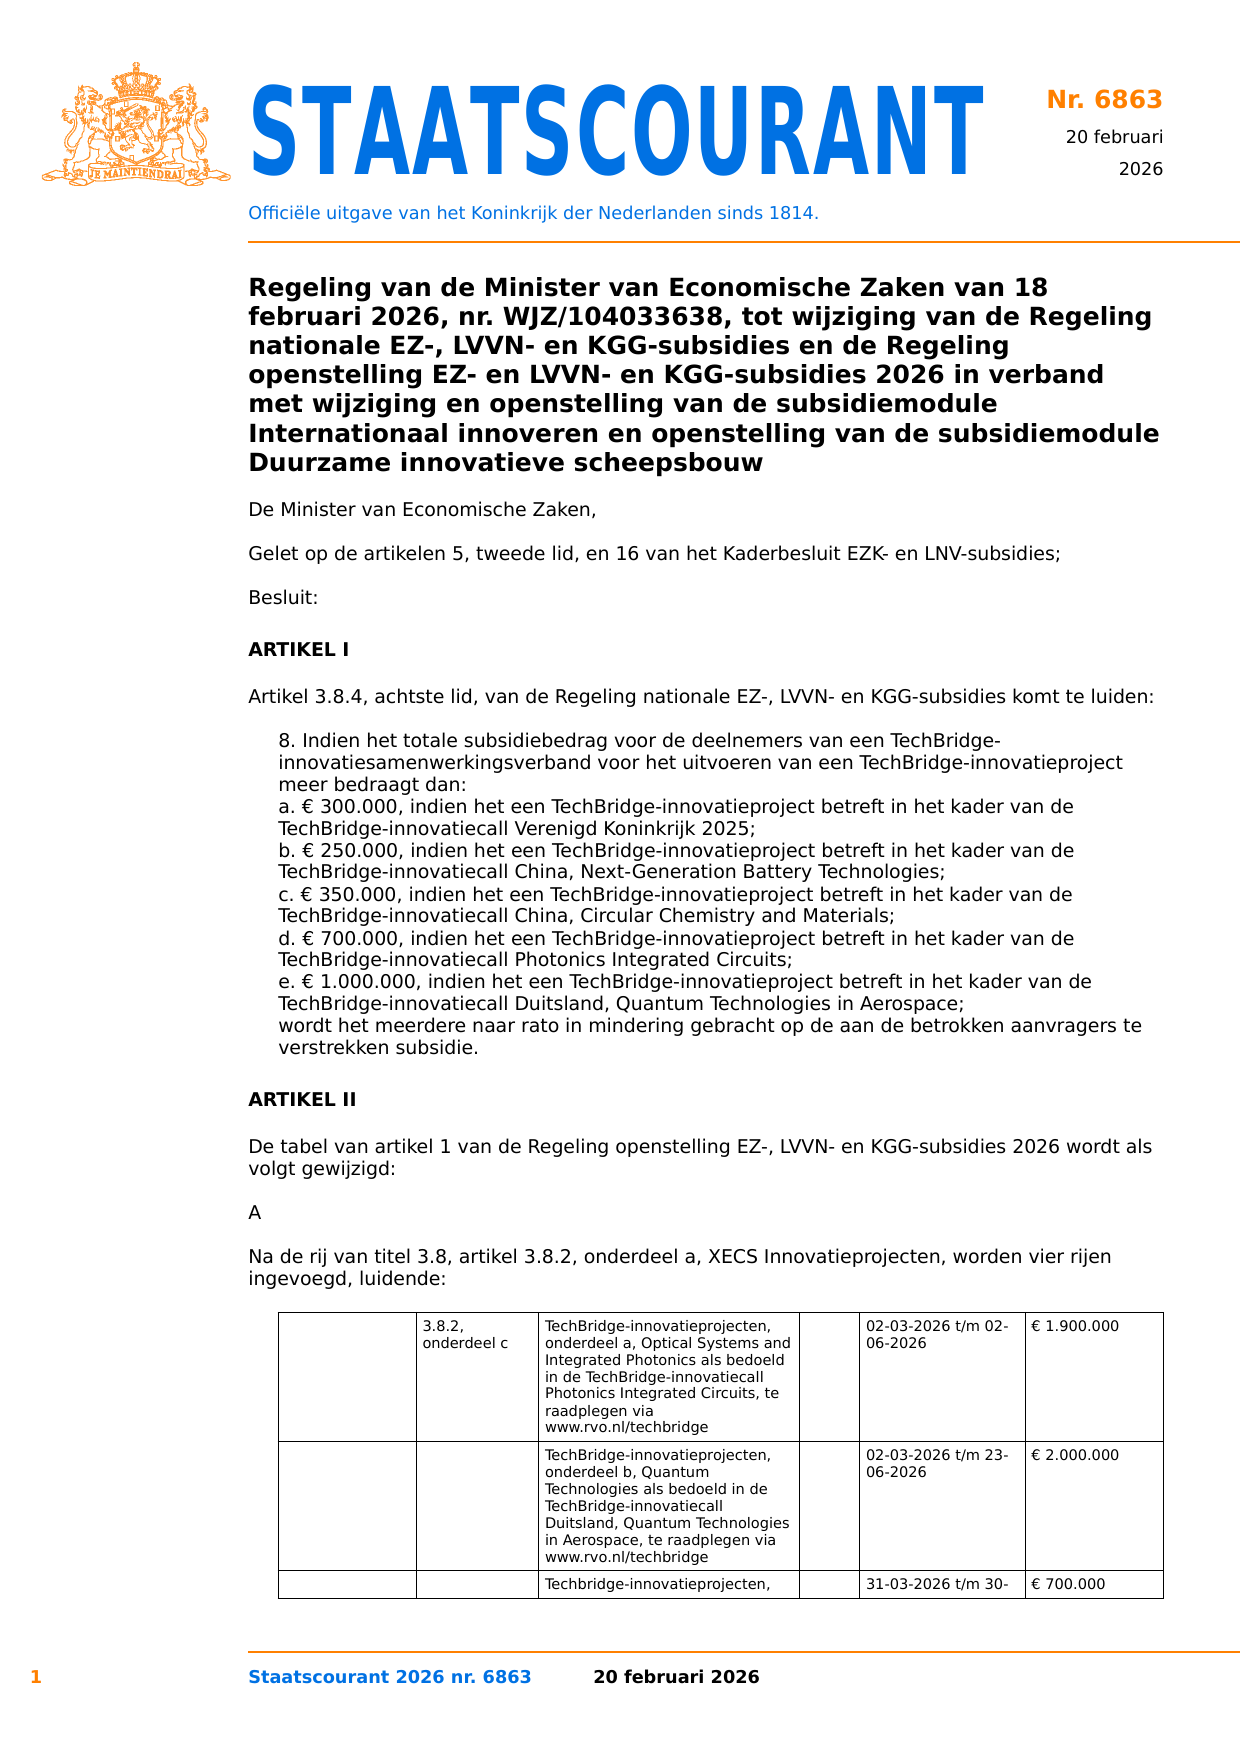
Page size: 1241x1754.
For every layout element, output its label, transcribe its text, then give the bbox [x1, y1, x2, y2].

table_cell Techbridge-innovatieprojecten, [539, 1571, 799, 1598]
table_header 3.8.2, onderdeel c [417, 1313, 538, 1441]
table_cell 31-03-2026 t/m 30- [860, 1571, 1025, 1598]
text c. € 350.000, indien het een TechBridge-innovatieproject betreft in het kader van de TechBridge-innovatiecall China, Circular Chemistry and Materials; [278, 883, 1163, 927]
table_header [279, 1313, 416, 1441]
table_cell 2026 [998, 153, 1240, 203]
table_cell [279, 1442, 416, 1570]
text a. € 300.000, indien het een TechBridge-innovatieproject betreft in het kader van de TechBridge-innovatiecall Verenigd Koninkrijk 2025; [278, 796, 1163, 839]
table_header TechBridge-innovatieprojecten, onderdeel a, Optical Systems and Integrated Photonics als bedoeld in de TechBridge-innovatiecall Photonics Integrated Circuits, te raadplegen via www.rvo.nl/techbridge [539, 1313, 799, 1441]
text d. € 700.000, indien het een TechBridge-innovatieproject betreft in het kader van de TechBridge-innovatiecall Photonics Integrated Circuits; [278, 927, 1163, 971]
text 8. Indien het totale subsidiebedrag voor de deelnemers van een TechBridge-innovatiesamenwerkingsverband voor het uitvoeren van een TechBridge-innovatieproject meer bedraagt dan: [278, 729, 1163, 796]
text b. € 250.000, indien het een TechBridge-innovatieproject betreft in het kader van de TechBridge-innovatiecall China, Next-Generation Battery Technologies; [278, 839, 1163, 883]
subtitle ARTIKEL I [248, 639, 1163, 661]
text De Minister van Economische Zaken, [248, 499, 1163, 521]
text Gelet op de artikelen 5, tweede lid, en 16 van het Kaderbesluit EZK- en LNV-subsidies; [248, 543, 1163, 565]
text e. € 1.000.000, indien het een TechBridge-innovatieproject betreft in het kader van de TechBridge-innovatiecall Duitsland, Quantum Technologies in Aerospace; [278, 971, 1163, 1015]
table_header Nr. 6863 [998, 62, 1240, 121]
table_cell € 700.000 [1026, 1571, 1163, 1598]
table_header € 1.900.000 [1026, 1313, 1163, 1441]
table_cell 20 februari [998, 121, 1240, 153]
table_header [800, 1313, 859, 1441]
table_cell € 2.000.000 [1026, 1442, 1163, 1570]
subtitle Regeling van de Minister van Economische Zaken van 18 februari 2026, nr. WJZ/104033638, tot wijziging van de Regeling nationale EZ-, LVVN- en KGG-subsidies en de Regeling openstelling EZ- en LVVN- en KGG-subsidies 2026 in verband met wijziging en openstelling van de subsidiemodule Internationaal innoveren en openstelling van de subsidiemodule Duurzame innovatieve scheepsbouw [248, 273, 1163, 477]
table_cell [800, 1442, 859, 1570]
table_cell [800, 1571, 859, 1598]
table_cell 02-03-2026 t/m 23-06-2026 [860, 1442, 1025, 1570]
text De tabel van artikel 1 van de Regeling openstelling EZ-, LVVN- en KGG-subsidies 2026 wordt als volgt gewijzigd: [248, 1136, 1163, 1180]
picture [41, 62, 231, 186]
table_cell [279, 1571, 416, 1598]
table_header 02-03-2026 t/m 02-06-2026 [860, 1313, 1025, 1441]
table_cell [417, 1571, 538, 1598]
text Na de rij van titel 3.8, artikel 3.8.2, onderdeel a, XECS Innovatieprojecten, worden vier rijen ingevoegd, luidende: [248, 1246, 1163, 1290]
table_header STAATSCOURANT [248, 62, 998, 203]
table_header [25, 62, 248, 241]
text Artikel 3.8.4, achtste lid, van de Regeling nationale EZ-, LVVN- en KGG-subsidies komt te luiden: [248, 686, 1163, 708]
text wordt het meerdere naar rato in mindering gebracht op de aan de betrokken aanvragers te verstrekken subsidie. [278, 1015, 1163, 1059]
text Besluit: [248, 587, 1163, 609]
table_cell [417, 1442, 538, 1570]
subtitle ARTIKEL II [248, 1089, 1163, 1111]
table_cell TechBridge-innovatieprojecten, onderdeel b, Quantum Technologies als bedoeld in de TechBridge-innovatiecall Duitsland, Quantum Technologies in Aerospace, te raadplegen via www.rvo.nl/techbridge [539, 1442, 799, 1570]
table_cell Officiële uitgave van het Koninkrijk der Nederlanden sinds 1814. [248, 203, 1240, 241]
text A [248, 1202, 1163, 1224]
